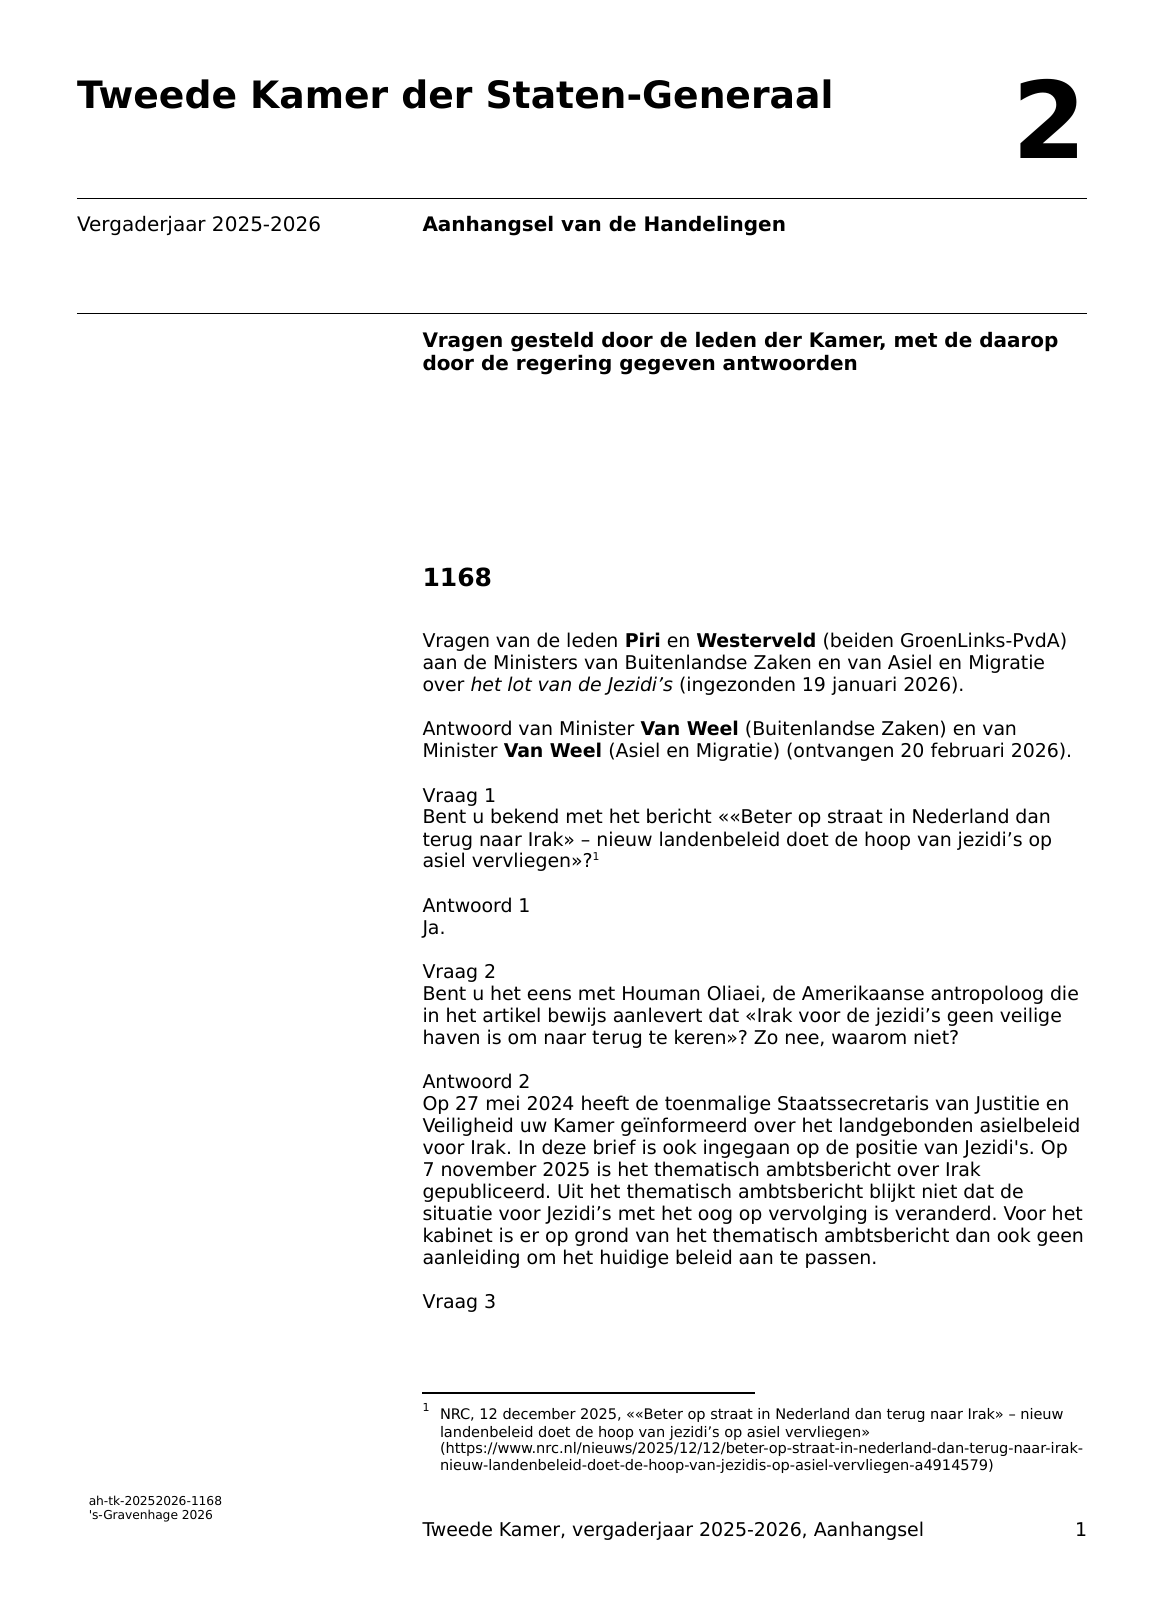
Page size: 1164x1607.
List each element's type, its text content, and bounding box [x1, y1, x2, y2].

text Ja. [422, 917, 1087, 938]
text Vraag 3 [422, 1291, 1087, 1313]
text Vraag 2 [422, 961, 1087, 983]
text Vraag 1 [422, 784, 1087, 806]
text Antwoord 2 [422, 1071, 1087, 1093]
table_cell [77, 314, 422, 375]
table_cell Aanhangsel van de Handelingen [422, 199, 1087, 313]
text Vragen van de leden Piri en Westerveld (beiden GroenLinks-PvdA) aan de Ministers van Buitenlandse Zaken en van Asiel en Migratie over het lot van de Jezidi’s (ingezonden 19 januari 2026). [422, 630, 1087, 696]
table_header Tweede Kamer der Staten-Generaal [77, 59, 886, 198]
table_cell Vergaderjaar 2025-2026 [77, 199, 422, 313]
text Bent u het eens met Houman Oliaei, de Amerikaanse antropoloog die in het artikel bewijs aanlevert dat «Irak voor de jezidi’s geen veilige haven is om naar terug te keren»? Zo nee, waarom niet? [422, 983, 1087, 1049]
text Op 27 mei 2024 heeft de toenmalige Staatssecretaris van Justitie en Veiligheid uw Kamer geïnformeerd over het landgebonden asielbeleid voor Irak. In deze brief is ook ingegaan op de positie van Jezidi's. Op 7 november 2025 is het thematisch ambtsbericht over Irak gepubliceerd. Uit het thematisch ambtsbericht blijkt niet dat de situatie voor Jezidi’s met het oog op vervolging is veranderd. Voor het kabinet is er op grond van het thematisch ambtsbericht dan ook geen aanleiding om het huidige beleid aan te passen. [422, 1093, 1087, 1269]
text 1168 [422, 563, 1087, 592]
text NRC, 12 december 2025, ««Beter op straat in Nederland dan terug naar Irak» – nieuw landenbeleid doet de hoop van jezidi’s op asiel vervliegen» (https://www.nrc.nl/nieuws/2025/12/12/beter-op-straat-in-nederland-dan-terug-naar-irak-nieuw-landenbeleid-doet-de-hoop-van-jezidis-op-asiel-vervliegen-a4914579) [422, 1402, 1087, 1474]
text 's-Gravenhage 2026 [88, 1508, 323, 1522]
table_cell Vragen gesteld door de leden der Kamer, met de daarop door de regering gegeven antwoorden [422, 314, 1087, 375]
text Antwoord 1 [422, 894, 1087, 917]
text Bent u bekend met het bericht ««Beter op straat in Nederland dan terug naar Irak» – nieuw landenbeleid doet de hoop van jezidi’s op asiel vervliegen»? [422, 806, 1087, 872]
text ah-tk-20252026-1168 [88, 1494, 323, 1508]
text Antwoord van Minister Van Weel (Buitenlandse Zaken) en van Minister Van Weel (Asiel en Migratie) (ontvangen 20 februari 2026). [422, 718, 1087, 762]
table_header 2 [886, 59, 1087, 198]
